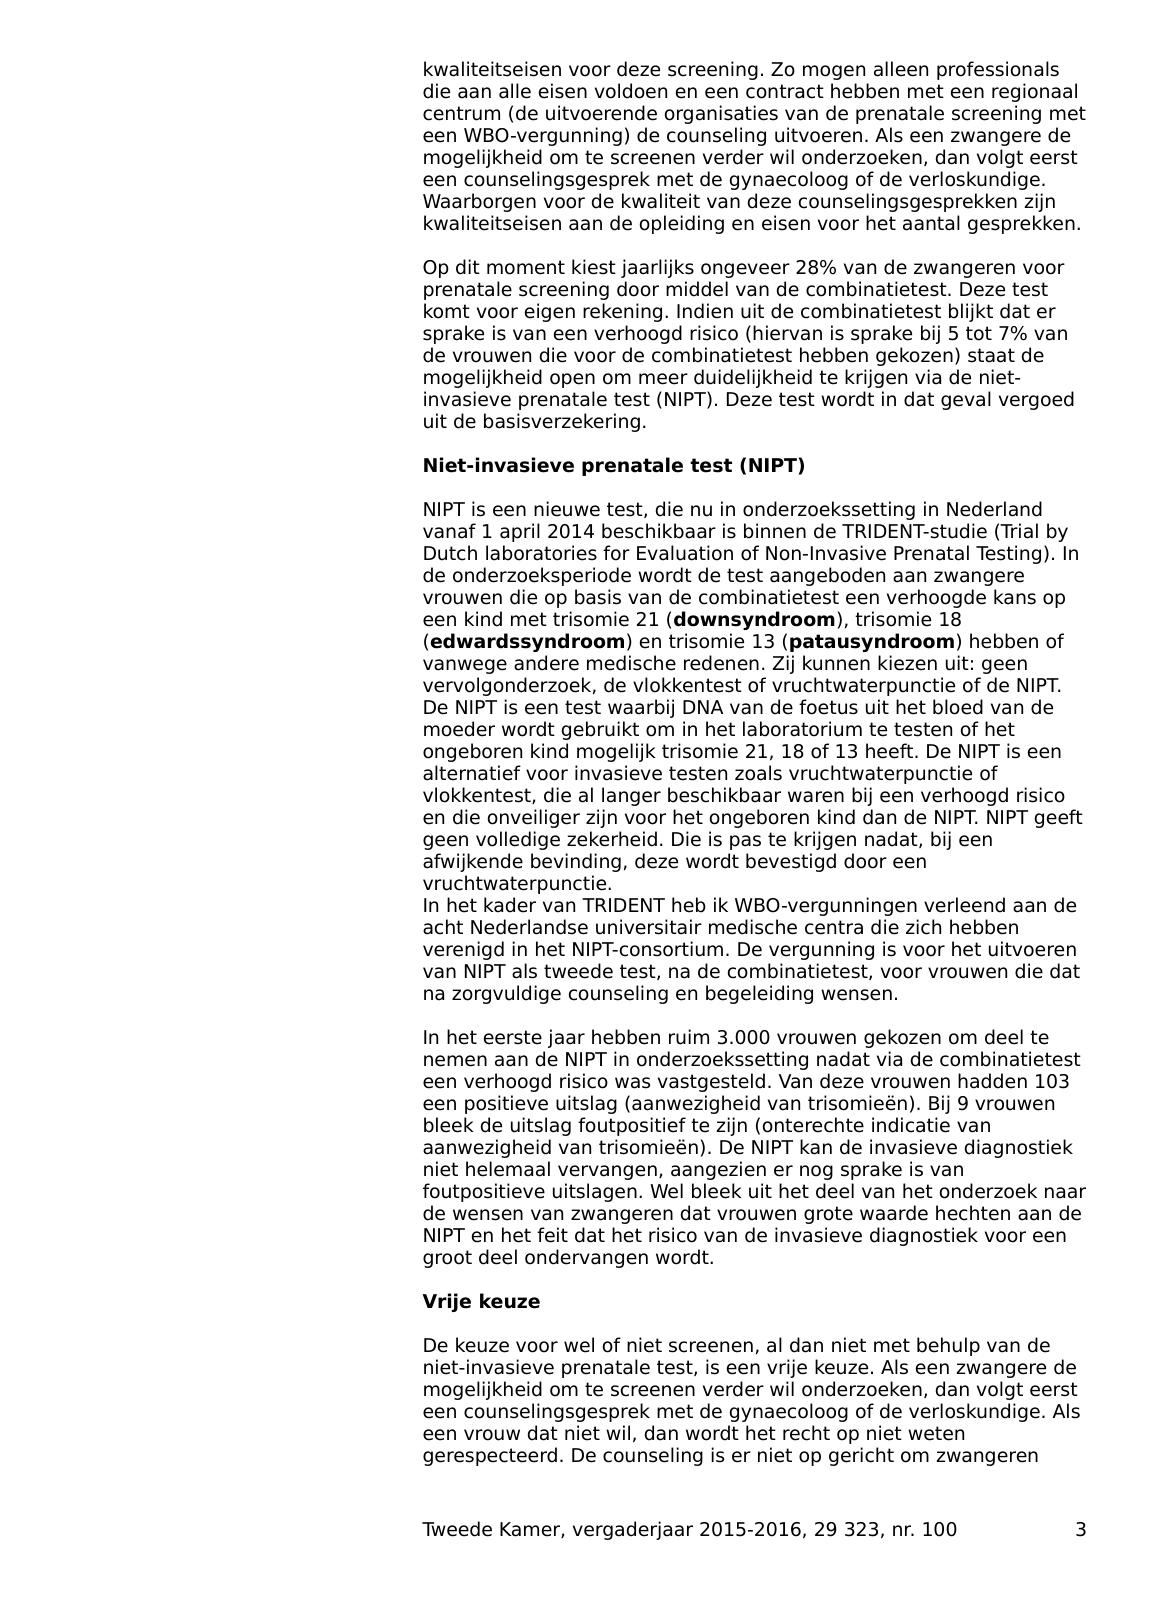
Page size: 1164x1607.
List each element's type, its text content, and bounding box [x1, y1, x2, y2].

subtitle Vrije keuze [422, 1291, 1087, 1313]
text In het kader van TRIDENT heb ik WBO-vergunningen verleend aan de acht Nederlandse universitair medische centra die zich hebben verenigd in het NIPT-consortium. De vergunning is voor het uitvoeren van NIPT als tweede test, na de combinatietest, voor vrouwen die dat na zorgvuldige counseling en begeleiding wensen. [422, 895, 1087, 1005]
subtitle Niet-invasieve prenatale test (NIPT) [422, 455, 1087, 477]
text NIPT is een nieuwe test, die nu in onderzoekssetting in Nederland vanaf 1 april 2014 beschikbaar is binnen de TRIDENT-studie (Trial by Dutch laboratories for Evaluation of Non-Invasive Prenatal Testing). In de onderzoeksperiode wordt de test aangeboden aan zwangere vrouwen die op basis van de combinatietest een verhoogde kans op een kind met trisomie 21 (downsyndroom), trisomie 18 (edwardssyndroom) en trisomie 13 (patausyndroom) hebben of vanwege andere medische redenen. Zij kunnen kiezen uit: geen vervolgonderzoek, de vlokkentest of vruchtwaterpunctie of de NIPT. De NIPT is een test waarbij DNA van de foetus uit het bloed van de moeder wordt gebruikt om in het laboratorium te testen of het ongeboren kind mogelijk trisomie 21, 18 of 13 heeft. De NIPT is een alternatief voor invasieve testen zoals vruchtwaterpunctie of vlokkentest, die al langer beschikbaar waren bij een verhoogd risico en die onveiliger zijn voor het ongeboren kind dan de NIPT. NIPT geeft geen volledige zekerheid. Die is pas te krijgen nadat, bij een afwijkende bevinding, deze wordt bevestigd door een vruchtwaterpunctie. [422, 499, 1087, 895]
text De keuze voor wel of niet screenen, al dan niet met behulp van de niet-invasieve prenatale test, is een vrije keuze. Als een zwangere de mogelijkheid om te screenen verder wil onderzoeken, dan volgt eerst een counselingsgesprek met de gynaecoloog of de verloskundige. Als een vrouw dat niet wil, dan wordt het recht op niet weten gerespecteerd. De counseling is er niet op gericht om zwangeren [422, 1335, 1087, 1467]
text In het eerste jaar hebben ruim 3.000 vrouwen gekozen om deel te nemen aan de NIPT in onderzoekssetting nadat via de combinatietest een verhoogd risico was vastgesteld. Van deze vrouwen hadden 103 een positieve uitslag (aanwezigheid van trisomieën). Bij 9 vrouwen bleek de uitslag foutpositief te zijn (onterechte indicatie van aanwezigheid van trisomieën). De NIPT kan de invasieve diagnostiek niet helemaal vervangen, aangezien er nog sprake is van foutpositieve uitslagen. Wel bleek uit het deel van het onderzoek naar de wensen van zwangeren dat vrouwen grote waarde hechten aan de NIPT en het feit dat het risico van de invasieve diagnostiek voor een groot deel ondervangen wordt. [422, 1027, 1087, 1269]
text kwaliteitseisen voor deze screening. Zo mogen alleen professionals die aan alle eisen voldoen en een contract hebben met een regionaal centrum (de uitvoerende organisaties van de prenatale screening met een WBO-vergunning) de counseling uitvoeren. Als een zwangere de mogelijkheid om te screenen verder wil onderzoeken, dan volgt eerst een counselingsgesprek met de gynaecoloog of de verloskundige. Waarborgen voor de kwaliteit van deze counselingsgesprekken zijn kwaliteitseisen aan de opleiding en eisen voor het aantal gesprekken. [422, 59, 1087, 235]
text Op dit moment kiest jaarlijks ongeveer 28% van de zwangeren voor prenatale screening door middel van de combinatietest. Deze test komt voor eigen rekening. Indien uit de combinatietest blijkt dat er sprake is van een verhoogd risico (hiervan is sprake bij 5 tot 7% van de vrouwen die voor de combinatietest hebben gekozen) staat de mogelijkheid open om meer duidelijkheid te krijgen via de niet-invasieve prenatale test (NIPT). Deze test wordt in dat geval vergoed uit de basisverzekering. [422, 257, 1087, 433]
